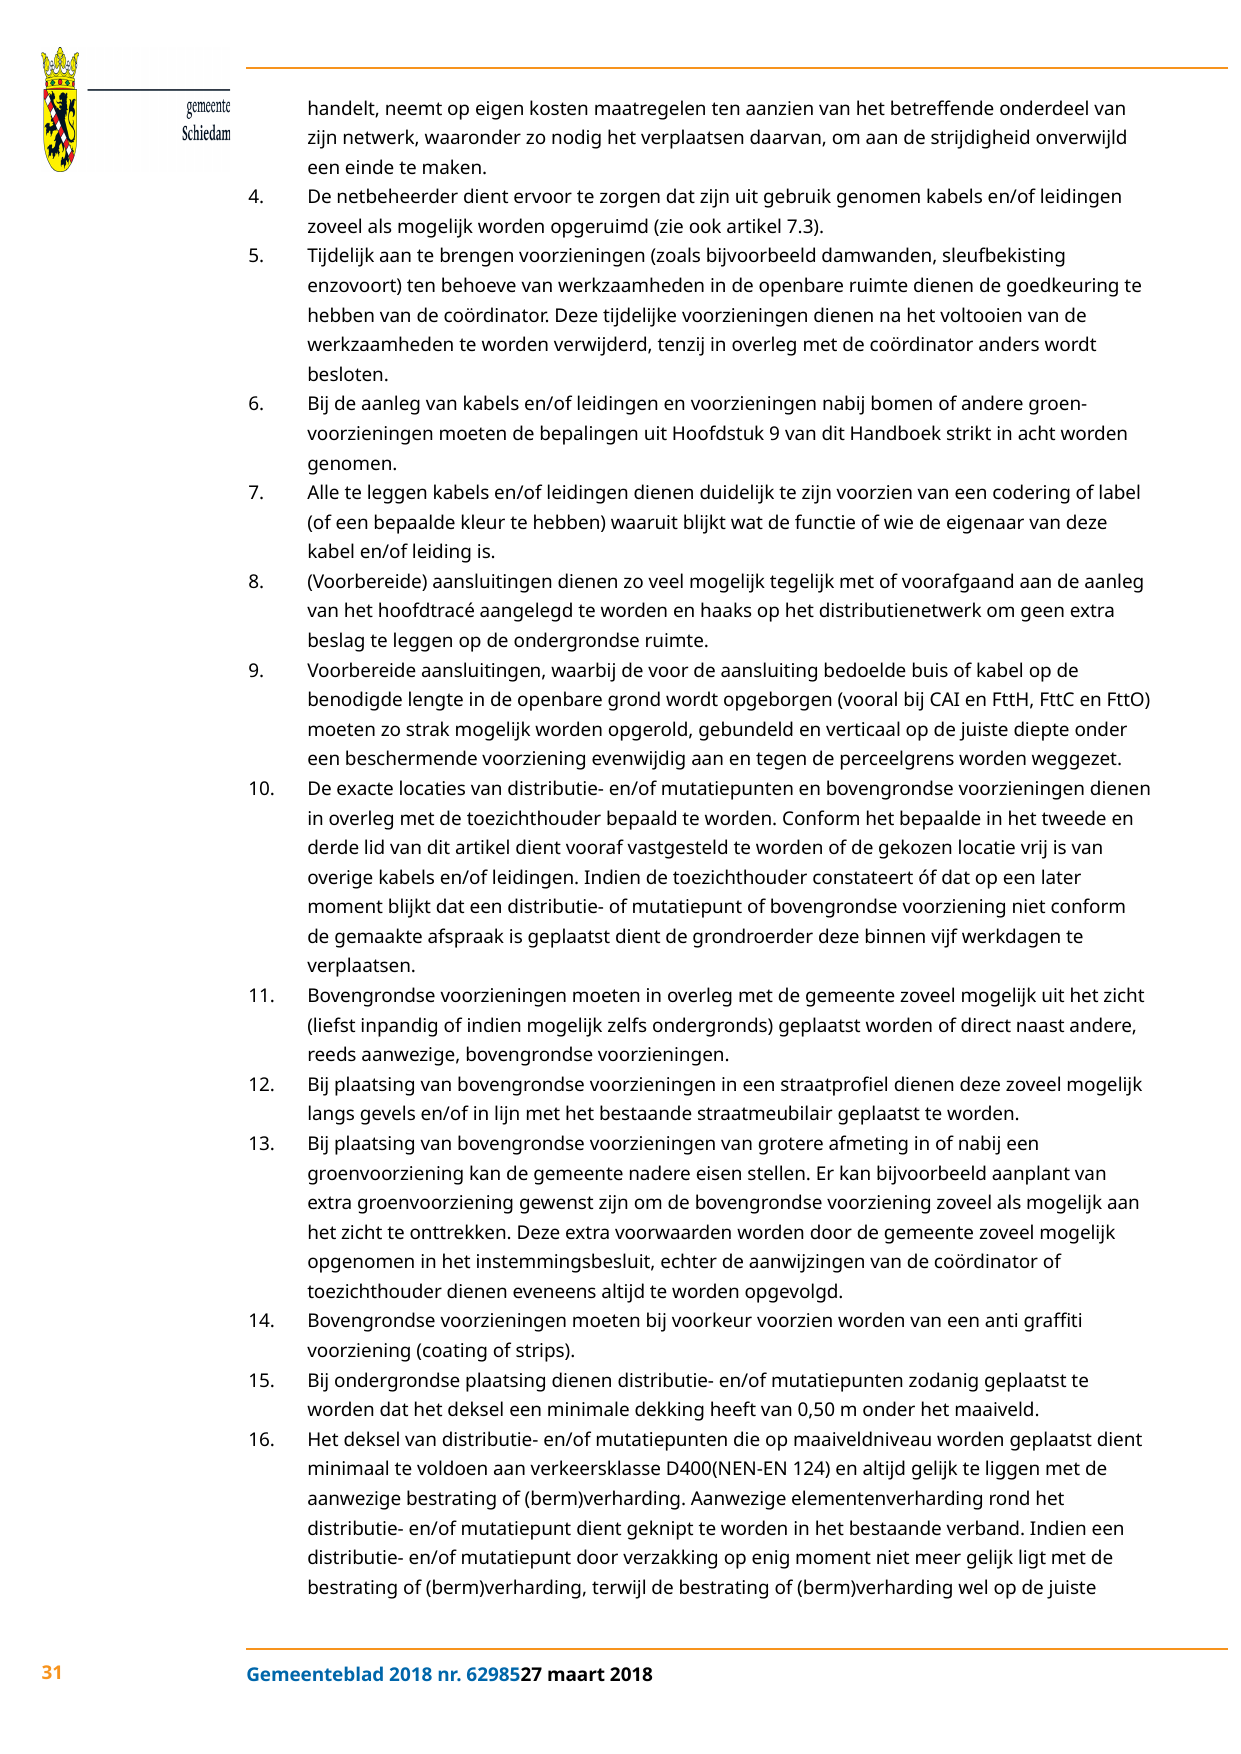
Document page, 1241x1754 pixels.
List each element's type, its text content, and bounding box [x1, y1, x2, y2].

list Bij ondergrondse plaatsing dienen distributie- en/of mutatiepunten zodanig geplaatst te worden dat het deksel een minimale dekking heeft van 0,50 m onder het maaiveld. [248, 1367, 1152, 1422]
list De exacte locaties van distributie- en/of mutatiepunten en bovengrondse voorzieningen dienen in overleg met de toezichthouder bepaald te worden. Conform het bepaalde in het tweede en derde lid van dit artikel dient vooraf vastgesteld te worden of de gekozen locatie vrij is van overige kabels en/of leidingen. Indien de toezichthouder constateert óf dat op een later moment blijkt dat een distributie- of mutatiepunt of bovengrondse voorziening niet conform de gemaakte afspraak is geplaatst dient de grondroerder deze binnen vijf werkdagen te verplaatsen. [248, 775, 1152, 978]
list handelt, neemt op eigen kosten maatregelen ten aanzien van het betreffende onderdeel van zijn netwerk, waaronder zo nodig het verplaatsen daarvan, om aan de strijdigheid onverwijld een einde te maken. [248, 95, 1152, 180]
list Bij plaatsing van bovengrondse voorzieningen in een straatprofiel dienen deze zoveel mogelijk langs gevels en/of in lijn met het bestaande straatmeubilair geplaatst te worden. [248, 1071, 1152, 1126]
list Het deksel van distributie- en/of mutatiepunten die op maaiveldniveau worden geplaatst dient minimaal te voldoen aan verkeersklasse D400(NEN-EN 124) en altijd gelijk te liggen met de aanwezige bestrating of (berm)verharding. Aanwezige elementenverharding rond het distributie- en/of mutatiepunt dient geknipt te worden in het bestaande verband. Indien een distributie- en/of mutatiepunt door verzakking op enig moment niet meer gelijk ligt met de bestrating of (berm)verharding, terwijl de bestrating of (berm)verharding wel op de juiste [248, 1426, 1152, 1600]
list Bovengrondse voorzieningen moeten in overleg met de gemeente zoveel mogelijk uit het zicht (liefst inpandig of indien mogelijk zelfs ondergronds) geplaatst worden of direct naast andere, reeds aanwezige, bovengrondse voorzieningen. [248, 982, 1152, 1067]
list Tijdelijk aan te brengen voorzieningen (zoals bijvoorbeeld damwanden, sleufbekisting enzovoort) ten behoeve van werkzaamheden in de openbare ruimte dienen de goedkeuring te hebben van de coördinator. Deze tijdelijke voorzieningen dienen na het voltooien van de werkzaamheden te worden verwijderd, tenzij in overleg met de coördinator anders wordt besloten. [248, 243, 1152, 387]
list Bij plaatsing van bovengrondse voorzieningen van grotere afmeting in of nabij een groenvoorziening kan de gemeente nadere eisen stellen. Er kan bijvoorbeeld aanplant van extra groenvoorziening gewenst zijn om de bovengrondse voorziening zoveel als mogelijk aan het zicht te onttrekken. Deze extra voorwaarden worden door de gemeente zoveel mogelijk opgenomen in het instemmingsbesluit, echter de aanwijzingen van de coördinator of toezichthouder dienen eveneens altijd te worden opgevolgd. [248, 1130, 1152, 1304]
list De netbeheerder dient ervoor te zorgen dat zijn uit gebruik genomen kabels en/of leidingen zoveel als mogelijk worden opgeruimd (zie ook artikel 7.3). [248, 183, 1152, 239]
list Alle te leggen kabels en/of leidingen dienen duidelijk te zijn voorzien van een codering of label (of een bepaalde kleur te hebben) waaruit blijkt wat de functie of wie de eigenaar van deze kabel en/of leiding is. [248, 479, 1152, 564]
list Voorbereide aansluitingen, waarbij de voor de aansluiting bedoelde buis of kabel op de benodigde lengte in de openbare grond wordt opgeborgen (vooral bij CAI en FttH, FttC en FttO) moeten zo strak mogelijk worden opgerold, gebundeld en verticaal op de juiste diepte onder een beschermende voorziening evenwijdig aan en tegen de perceelgrens worden weggezet. [248, 657, 1152, 771]
list (Voorbereide) aansluitingen dienen zo veel mogelijk tegelijk met of voorafgaand aan de aanleg van het hoofdtracé aangelegd te worden en haaks op het distributienetwerk om geen extra beslag te leggen op de ondergrondse ruimte. [248, 568, 1152, 653]
list Bij de aanleg van kabels en/of leidingen en voorzieningen nabij bomen of andere groen-voorzieningen moeten de bepalingen uit Hoofdstuk 9 van dit Handboek strikt in acht worden genomen. [248, 391, 1152, 476]
list Bovengrondse voorzieningen moeten bij voorkeur voorzien worden van een anti graffiti voorziening (coating of strips). [248, 1308, 1152, 1363]
picture [41, 47, 231, 172]
